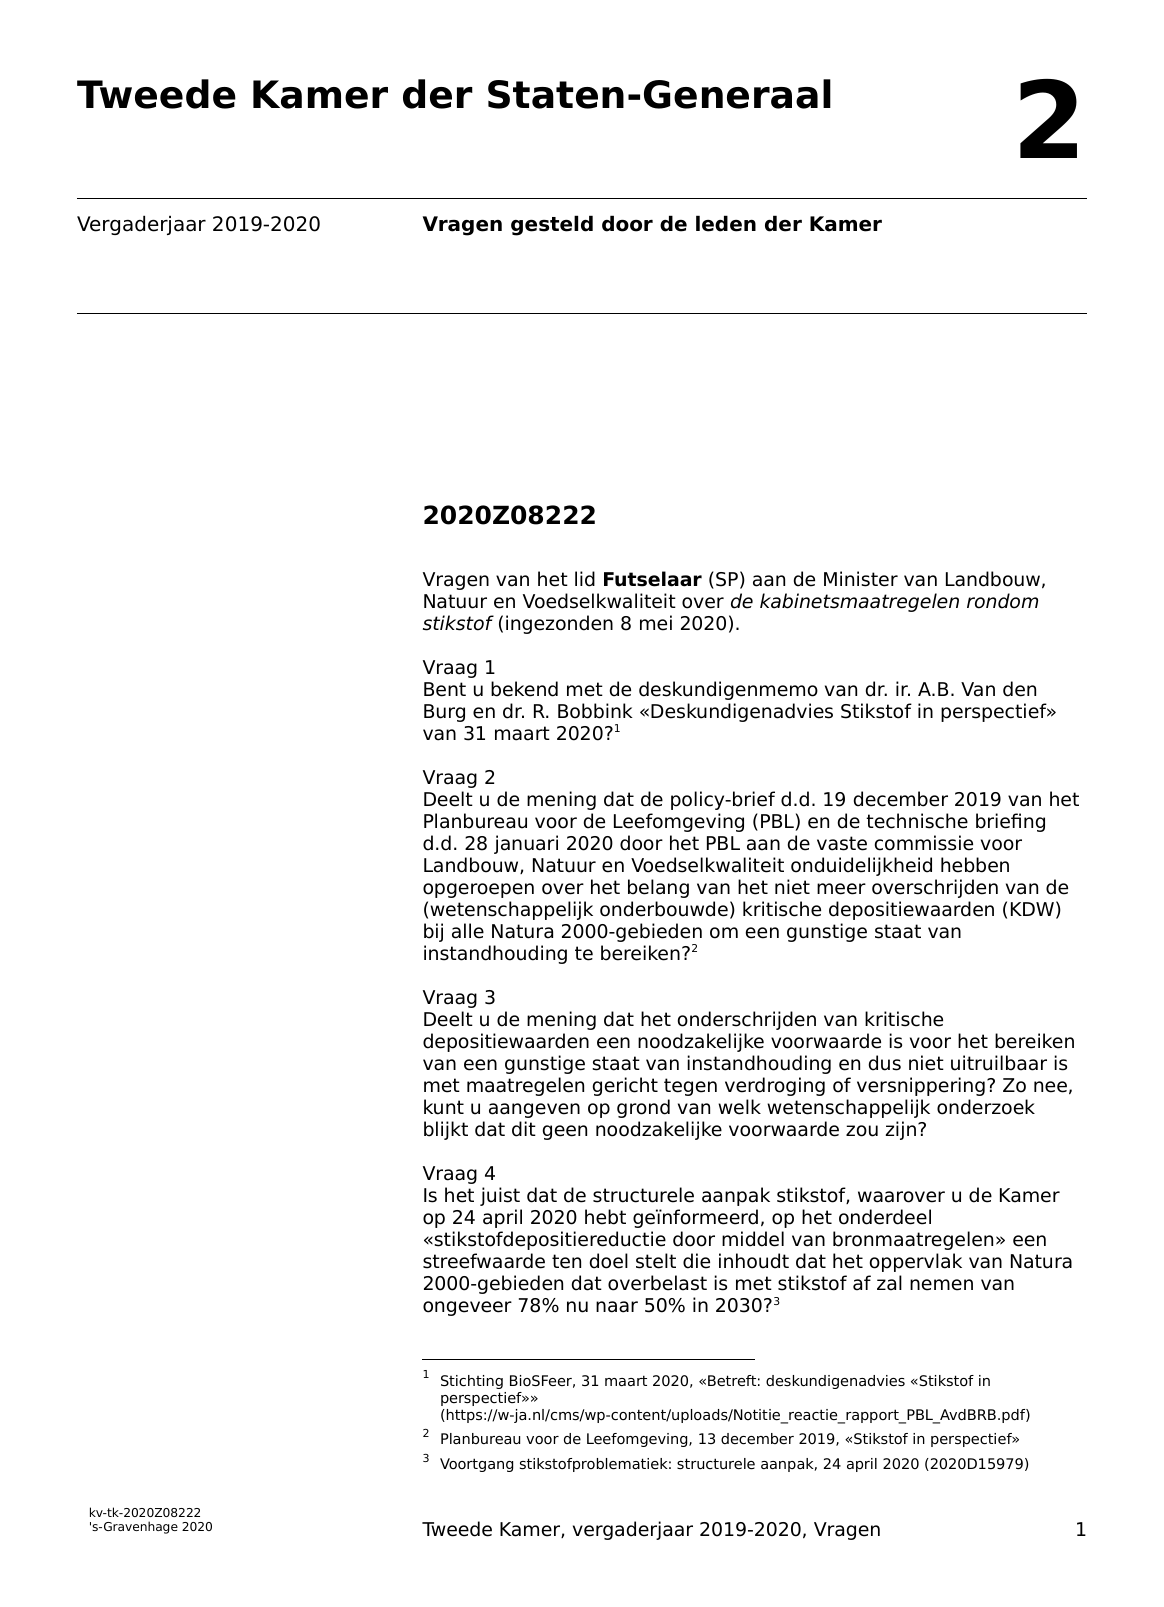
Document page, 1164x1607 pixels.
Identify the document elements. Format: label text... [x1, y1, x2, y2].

table_cell Vragen gesteld door de leden der Kamer [422, 199, 1087, 313]
text Deelt u de mening dat de policy-brief d.d. 19 december 2019 van het Planbureau voor de Leefomgeving (PBL) en de technische briefing d.d. 28 januari 2020 door het PBL aan de vaste commissie voor Landbouw, Natuur en Voedselkwaliteit onduidelijkheid hebben opgeroepen over het belang van het niet meer overschrijden van de (wetenschappelijk onderbouwde) kritische depositiewaarden (KDW) bij alle Natura 2000-gebieden om een gunstige staat van instandhouding te bereiken? [422, 789, 1087, 965]
text Bent u bekend met de deskundigenmemo van dr. ir. A.B. Van den Burg en dr. R. Bobbink «Deskundigenadvies Stikstof in perspectief» van 31 maart 2020? [422, 679, 1087, 745]
text Vraag 3 [422, 987, 1087, 1009]
text Planbureau voor de Leefomgeving, 13 december 2019, «Stikstof in perspectief» [422, 1427, 1087, 1449]
text Is het juist dat de structurele aanpak stikstof, waarover u de Kamer op 24 april 2020 hebt geïnformeerd, op het onderdeel «stikstofdepositiereductie door middel van bronmaatregelen» een streefwaarde ten doel stelt die inhoudt dat het oppervlak van Natura 2000-gebieden dat overbelast is met stikstof af zal nemen van ongeveer 78% nu naar 50% in 2030? [422, 1185, 1087, 1317]
table_cell Vergaderjaar 2019-2020 [77, 199, 422, 313]
text Vraag 1 [422, 657, 1087, 679]
text kv-tk-2020Z08222 [88, 1506, 323, 1520]
text Deelt u de mening dat het onderschrijden van kritische depositiewaarden een noodzakelijke voorwaarde is voor het bereiken van een gunstige staat van instandhouding en dus niet uitruilbaar is met maatregelen gericht tegen verdroging of versnippering? Zo nee, kunt u aangeven op grond van welk wetenschappelijk onderzoek blijkt dat dit geen noodzakelijke voorwaarde zou zijn? [422, 1009, 1087, 1141]
table_header Tweede Kamer der Staten-Generaal [77, 59, 886, 198]
text Stichting BioSFeer, 31 maart 2020, «Betreft: deskundigenadvies «Stikstof in perspectief»» (https://w-ja.nl/cms/wp-content/uploads/Notitie_reactie_rapport_PBL_AvdBRB.pdf) [422, 1368, 1087, 1424]
text Vraag 4 [422, 1163, 1087, 1185]
text Vraag 2 [422, 767, 1087, 789]
text Vragen van het lid Futselaar (SP) aan de Minister van Landbouw, Natuur en Voedselkwaliteit over de kabinetsmaatregelen rondom stikstof (ingezonden 8 mei 2020). [422, 569, 1087, 635]
text 's-Gravenhage 2020 [88, 1520, 323, 1534]
table_header 2 [886, 59, 1087, 198]
text Voortgang stikstofproblematiek: structurele aanpak, 24 april 2020 (2020D15979) [422, 1452, 1087, 1474]
text 2020Z08222 [422, 501, 1087, 531]
